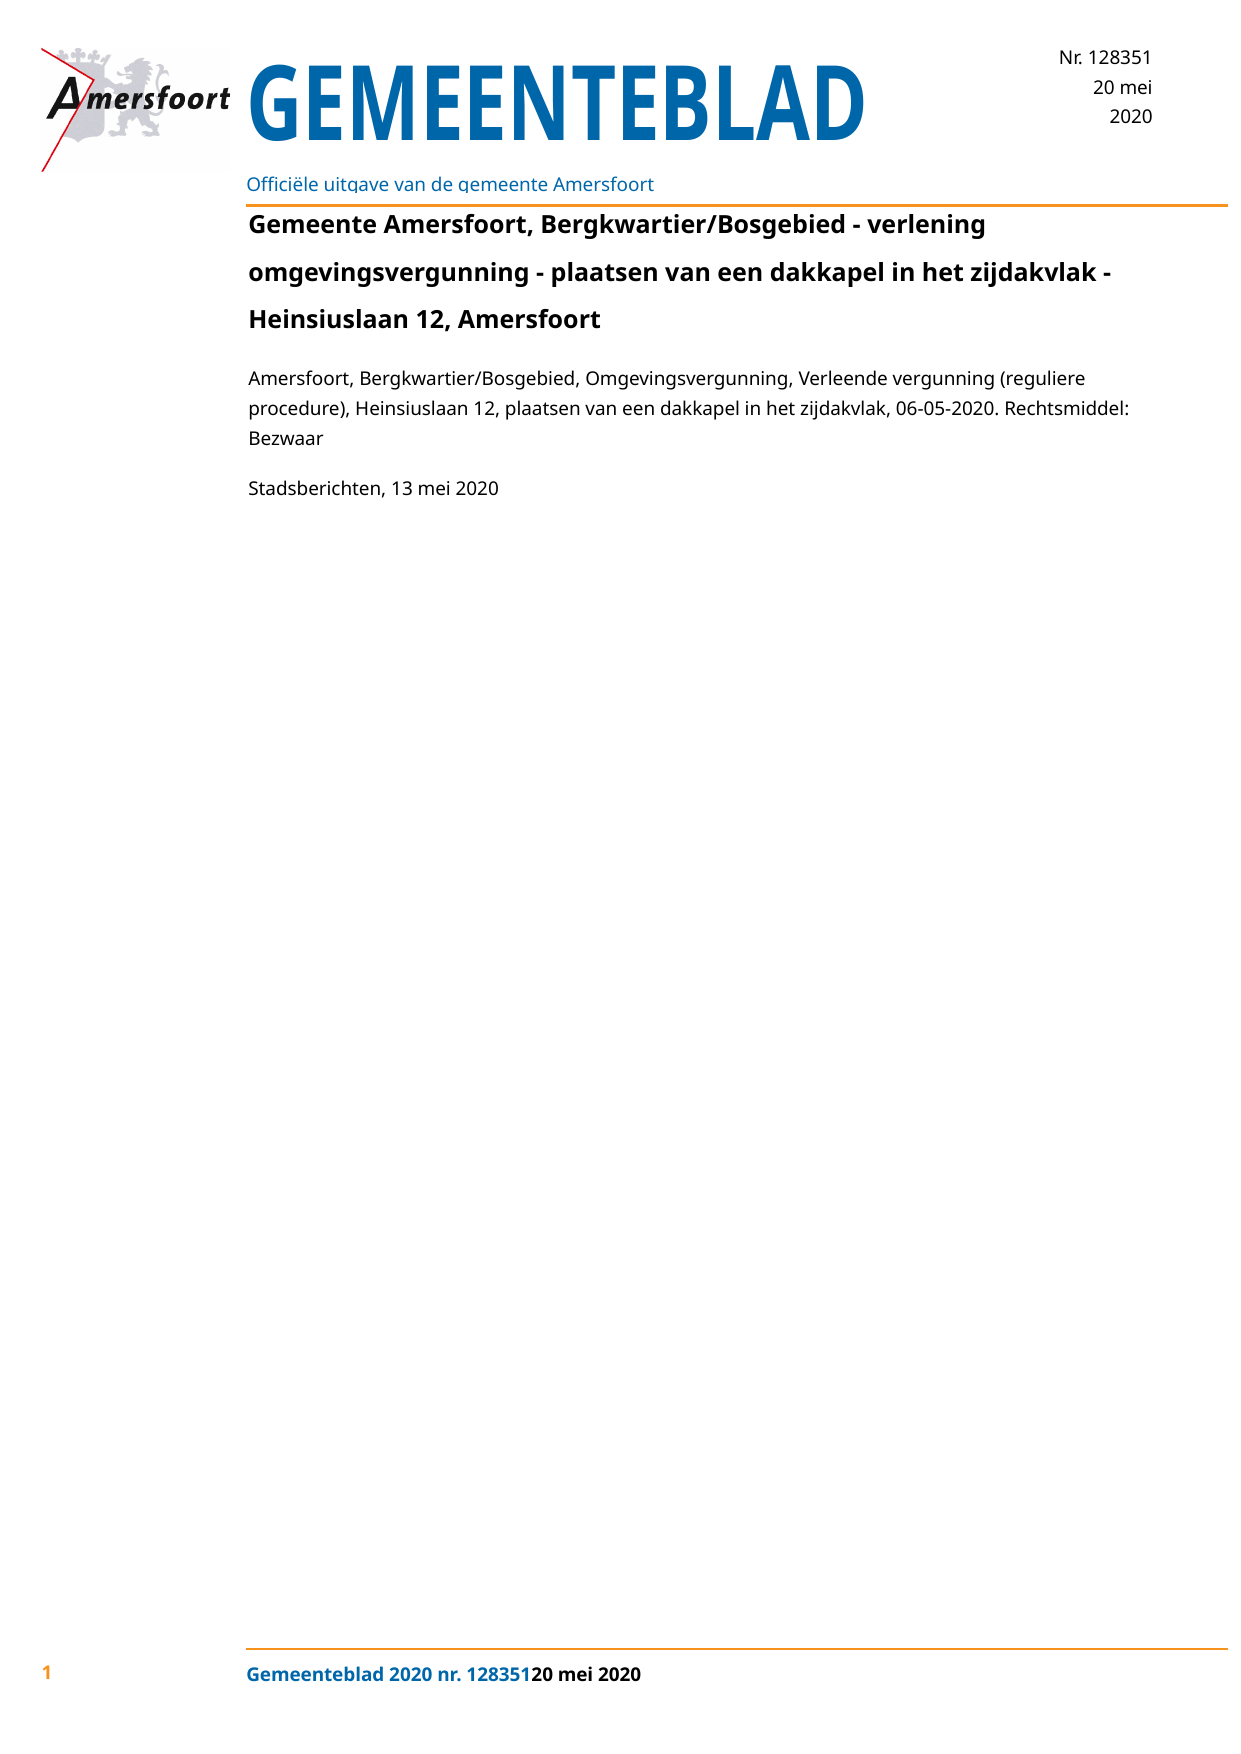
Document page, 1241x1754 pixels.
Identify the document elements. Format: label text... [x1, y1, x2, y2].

text Stadsberichten, 13 mei 2020 [248, 475, 1152, 501]
picture [41, 47, 231, 172]
text Amersfoort, Bergkwartier/Bosgebied, Omgevingsvergunning, Verleende vergunning (reguliere procedure), Heinsiuslaan 12, plaatsen van een dakkapel in het zijdakvlak, 06-05-2020. Rechtsmiddel: Bezwaar [248, 366, 1152, 450]
text Gemeente Amersfoort, Bergkwartier/Bosgebied - verlening omgevingsvergunning - plaatsen van een dakkapel in het zijdakvlak - Heinsiuslaan 12, Amersfoort [248, 207, 1152, 336]
